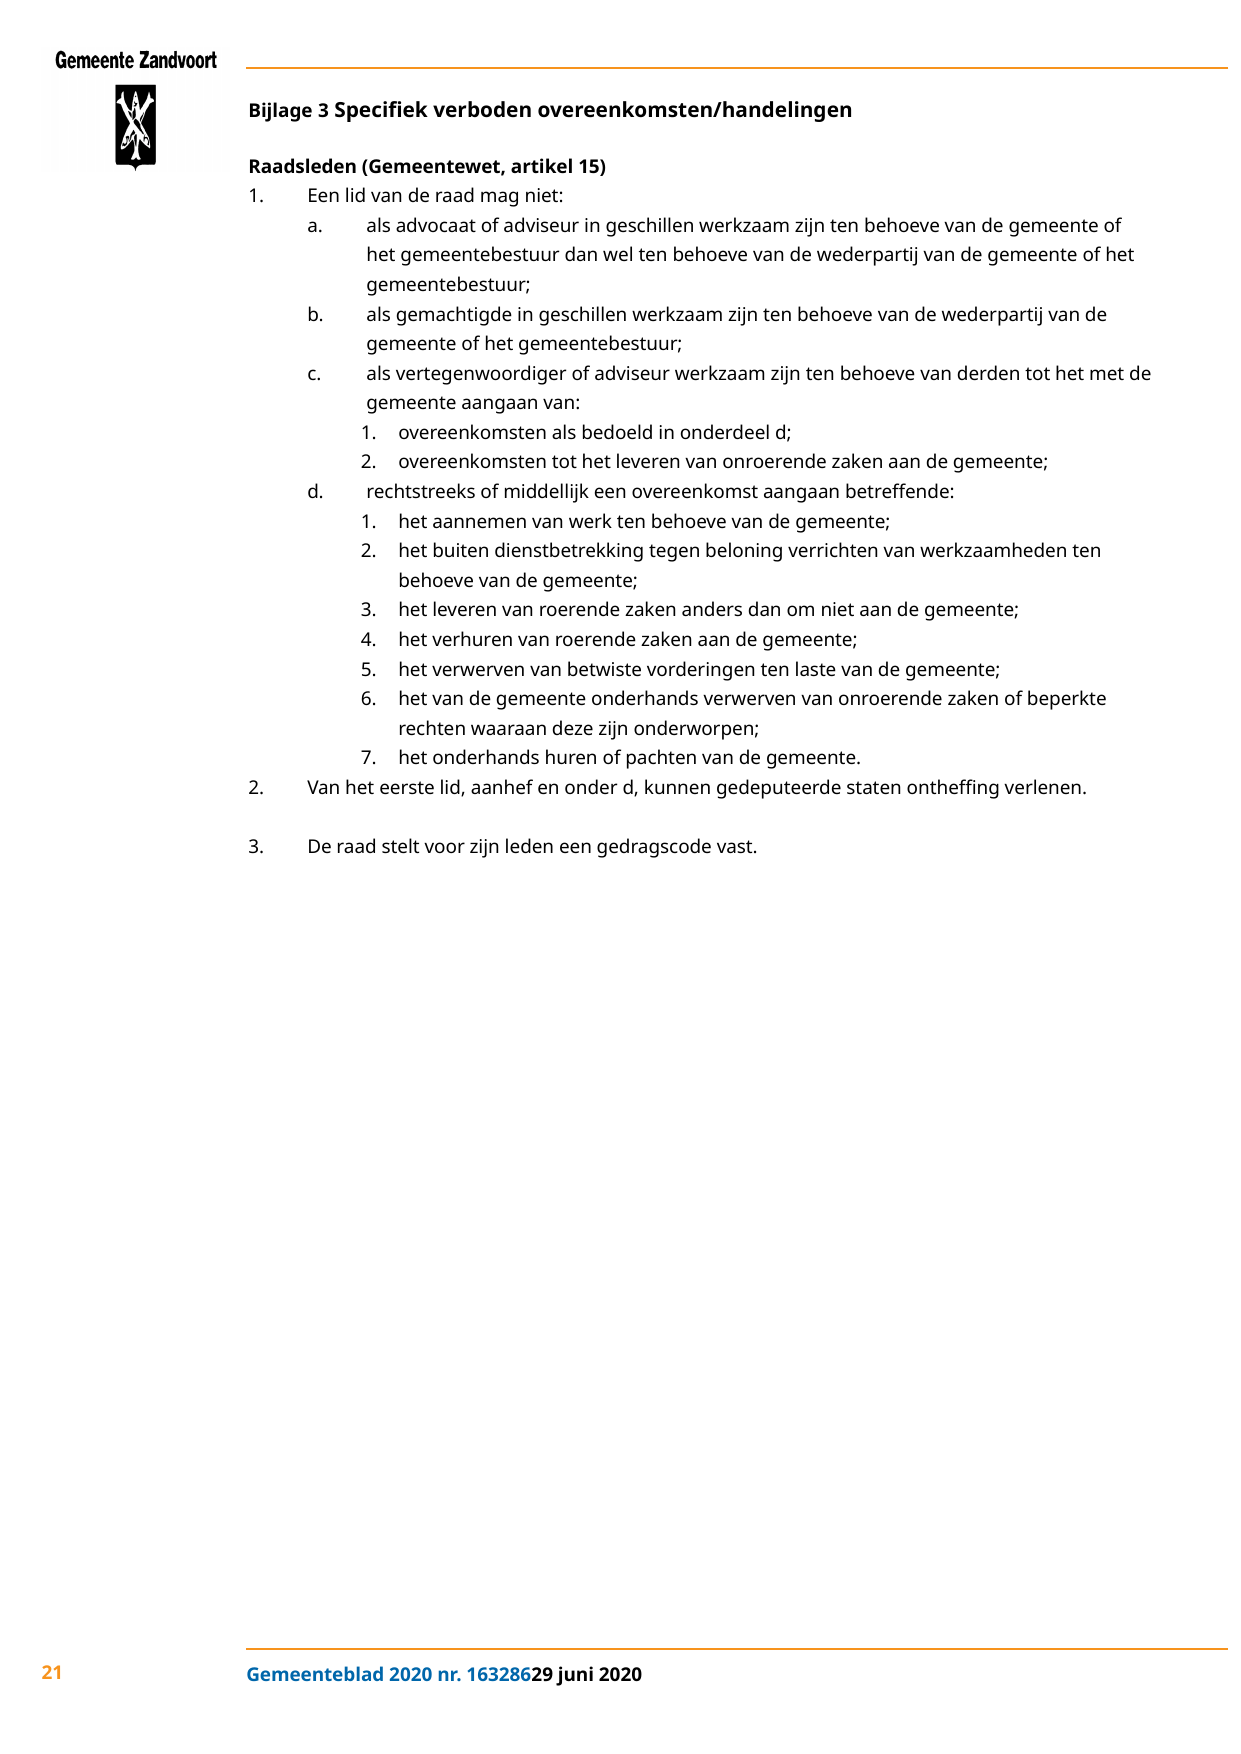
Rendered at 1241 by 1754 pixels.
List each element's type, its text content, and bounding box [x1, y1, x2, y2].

list als advocaat of adviseur in geschillen werkzaam zijn ten behoeve van de gemeente of het gemeentebestuur dan wel ten behoeve van de wederpartij van de gemeente of het gemeentebestuur; [307, 212, 1152, 297]
list het onderhands huren of pachten van de gemeente. [361, 744, 1152, 770]
list het leveren van roerende zaken anders dan om niet aan de gemeente; [361, 597, 1152, 622]
list het aannemen van werk ten behoeve van de gemeente; [361, 508, 1152, 534]
list overeenkomsten als bedoeld in onderdeel d; [361, 419, 1152, 445]
list Een lid van de raad mag niet: [248, 182, 1152, 208]
list het buiten dienstbetrekking tegen beloning verrichten van werkzaamheden ten behoeve van de gemeente; [361, 537, 1152, 593]
text Raadsleden (Gemeentewet, artikel 15) [248, 153, 1152, 179]
text Bijlage 3 Specifiek verboden overeenkomsten/handelingen [248, 95, 1152, 123]
list als vertegenwoordiger of adviseur werkzaam zijn ten behoeve van derden tot het met de gemeente aangaan van: [307, 360, 1152, 415]
picture [41, 47, 231, 172]
list overeenkomsten tot het leveren van onroerende zaken aan de gemeente; [361, 449, 1152, 474]
list rechtstreeks of middellijk een overeenkomst aangaan betreffende: [307, 478, 1152, 504]
list De raad stelt voor zijn leden een gedragscode vast. [248, 833, 1152, 859]
list als gemachtigde in geschillen werkzaam zijn ten behoeve van de wederpartij van de gemeente of het gemeentebestuur; [307, 301, 1152, 356]
list Van het eerste lid, aanhef en onder d, kunnen gedeputeerde staten ontheffing verlenen. [248, 774, 1152, 800]
list het verhuren van roerende zaken aan de gemeente; [361, 626, 1152, 652]
list het verwerven van betwiste vorderingen ten laste van de gemeente; [361, 656, 1152, 682]
list het van de gemeente onderhands verwerven van onroerende zaken of beperkte rechten waaraan deze zijn onderworpen; [361, 685, 1152, 741]
